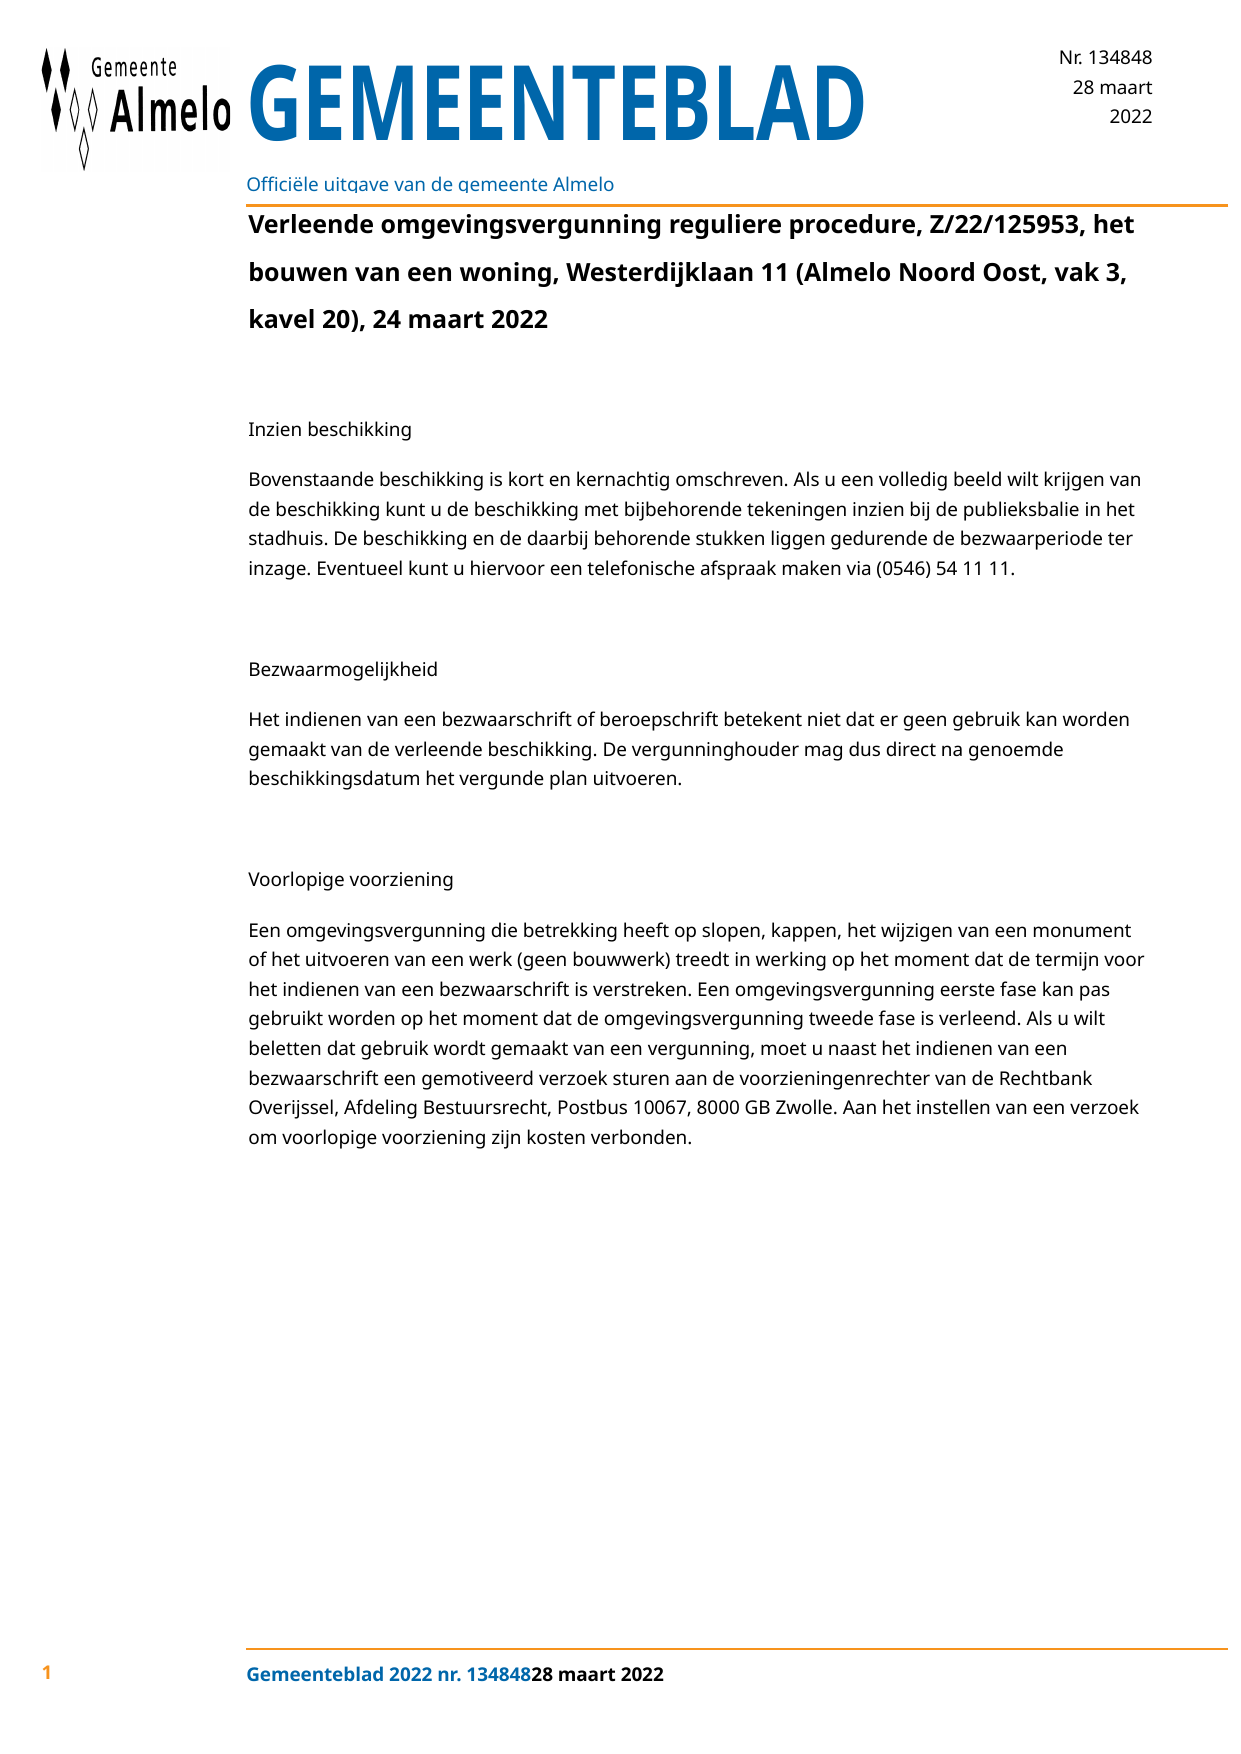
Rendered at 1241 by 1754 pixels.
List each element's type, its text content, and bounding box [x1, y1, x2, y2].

picture [41, 47, 231, 172]
text Verleende omgevingsvergunning reguliere procedure, Z/22/125953, het bouwen van een woning, Westerdijklaan 11 (Almelo Noord Oost, vak 3, kavel 20), 24 maart 2022 [248, 207, 1152, 336]
text Voorlopige voorziening [248, 866, 1152, 892]
text Het indienen van een bezwaarschrift of beroepschrift betekent niet dat er geen gebruik kan worden gemaakt van de verleende beschikking. De vergunninghouder mag dus direct na genoemde beschikkingsdatum het vergunde plan uitvoeren. [248, 706, 1152, 791]
text Bovenstaande beschikking is kort en kernachtig omschreven. Als u een volledig beeld wilt krijgen van de beschikking kunt u de beschikking met bijbehorende tekeningen inzien bij de publieksbalie in het stadhuis. De beschikking en de daarbij behorende stukken liggen gedurende de bezwaarperiode ter inzage. Eventueel kunt u hiervoor een telefonische afspraak maken via (0546) 54 11 11. [248, 466, 1152, 581]
text Bezwaarmogelijkheid [248, 656, 1152, 682]
text Inzien beschikking [248, 416, 1152, 442]
text Een omgevingsvergunning die betrekking heeft op slopen, kappen, het wijzigen van een monument of het uitvoeren van een werk (geen bouwwerk) treedt in werking op het moment dat de termijn voor het indienen van een bezwaarschrift is verstreken. Een omgevingsvergunning eerste fase kan pas gebruikt worden op het moment dat de omgevingsvergunning tweede fase is verleend. Als u wilt beletten dat gebruik wordt gemaakt van een vergunning, moet u naast het indienen van een bezwaarschrift een gemotiveerd verzoek sturen aan de voorzieningenrechter van de Rechtbank Overijssel, Afdeling Bestuursrecht, Postbus 10067, 8000 GB Zwolle. Aan het instellen van een verzoek om voorlopige voorziening zijn kosten verbonden. [248, 917, 1152, 1149]
